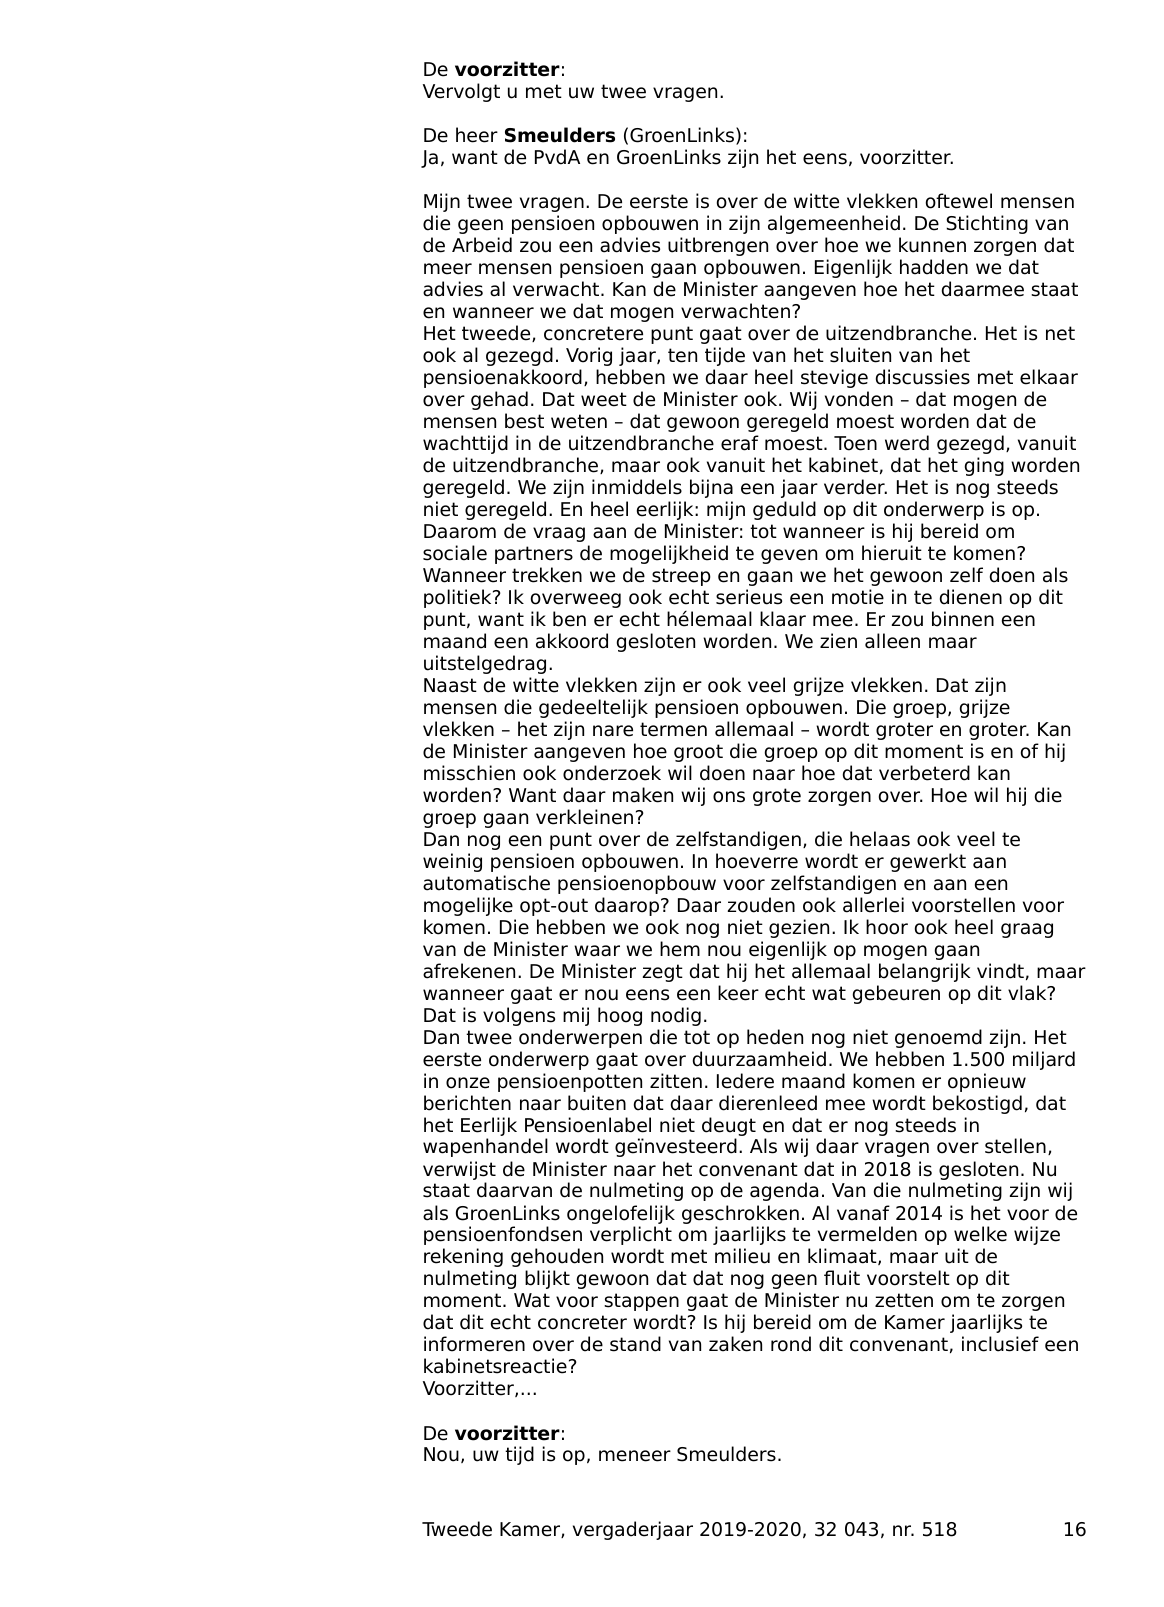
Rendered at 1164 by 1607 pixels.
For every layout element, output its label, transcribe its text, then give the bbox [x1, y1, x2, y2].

text De heer Smeulders (GroenLinks): [422, 125, 1087, 147]
text Naast de witte vlekken zijn er ook veel grijze vlekken. Dat zijn mensen die gedeeltelijk pensioen opbouwen. Die groep, grijze vlekken – het zijn nare termen allemaal – wordt groter en groter. Kan de Minister aangeven hoe groot die groep op dit moment is en of hij misschien ook onderzoek wil doen naar hoe dat verbeterd kan worden? Want daar maken wij ons grote zorgen over. Hoe wil hij die groep gaan verkleinen? [422, 675, 1087, 829]
text De voorzitter: [422, 1422, 1087, 1444]
text Het tweede, concretere punt gaat over de uitzendbranche. Het is net ook al gezegd. Vorig jaar, ten tijde van het sluiten van het pensioenakkoord, hebben we daar heel stevige discussies met elkaar over gehad. Dat weet de Minister ook. Wij vonden – dat mogen de mensen best weten – dat gewoon geregeld moest worden dat de wachttijd in de uitzendbranche eraf moest. Toen werd gezegd, vanuit de uitzendbranche, maar ook vanuit het kabinet, dat het ging worden geregeld. We zijn inmiddels bijna een jaar verder. Het is nog steeds niet geregeld. En heel eerlijk: mijn geduld op dit onderwerp is op. Daarom de vraag aan de Minister: tot wanneer is hij bereid om sociale partners de mogelijkheid te geven om hieruit te komen? Wanneer trekken we de streep en gaan we het gewoon zelf doen als politiek? Ik overweeg ook echt serieus een motie in te dienen op dit punt, want ik ben er echt hélemaal klaar mee. Er zou binnen een maand een akkoord gesloten worden. We zien alleen maar uitstelgedrag. [422, 323, 1087, 675]
text De voorzitter: [422, 59, 1087, 81]
text Ja, want de PvdA en GroenLinks zijn het eens, voorzitter. [422, 147, 1087, 169]
text Dan nog een punt over de zelfstandigen, die helaas ook veel te weinig pensioen opbouwen. In hoeverre wordt er gewerkt aan automatische pensioenopbouw voor zelfstandigen en aan een mogelijke opt-out daarop? Daar zouden ook allerlei voorstellen voor komen. Die hebben we ook nog niet gezien. Ik hoor ook heel graag van de Minister waar we hem nou eigenlijk op mogen gaan afrekenen. De Minister zegt dat hij het allemaal belangrijk vindt, maar wanneer gaat er nou eens een keer echt wat gebeuren op dit vlak? Dat is volgens mij hoog nodig. [422, 829, 1087, 1027]
text Voorzitter,... [422, 1378, 1087, 1400]
text Nou, uw tijd is op, meneer Smeulders. [422, 1444, 1087, 1466]
text Vervolgt u met uw twee vragen. [422, 81, 1087, 103]
text Mijn twee vragen. De eerste is over de witte vlekken oftewel mensen die geen pensioen opbouwen in zijn algemeenheid. De Stichting van de Arbeid zou een advies uitbrengen over hoe we kunnen zorgen dat meer mensen pensioen gaan opbouwen. Eigenlijk hadden we dat advies al verwacht. Kan de Minister aangeven hoe het daarmee staat en wanneer we dat mogen verwachten? [422, 191, 1087, 323]
text Dan twee onderwerpen die tot op heden nog niet genoemd zijn. Het eerste onderwerp gaat over duurzaamheid. We hebben 1.500 miljard in onze pensioenpotten zitten. Iedere maand komen er opnieuw berichten naar buiten dat daar dierenleed mee wordt bekostigd, dat het Eerlijk Pensioenlabel niet deugt en dat er nog steeds in wapenhandel wordt geïnvesteerd. Als wij daar vragen over stellen, verwijst de Minister naar het convenant dat in 2018 is gesloten. Nu staat daarvan de nulmeting op de agenda. Van die nulmeting zijn wij als GroenLinks ongelofelijk geschrokken. Al vanaf 2014 is het voor de pensioenfondsen verplicht om jaarlijks te vermelden op welke wijze rekening gehouden wordt met milieu en klimaat, maar uit de nulmeting blijkt gewoon dat dat nog geen fluit voorstelt op dit moment. Wat voor stappen gaat de Minister nu zetten om te zorgen dat dit echt concreter wordt? Is hij bereid om de Kamer jaarlijks te informeren over de stand van zaken rond dit convenant, inclusief een kabinetsreactie? [422, 1027, 1087, 1378]
